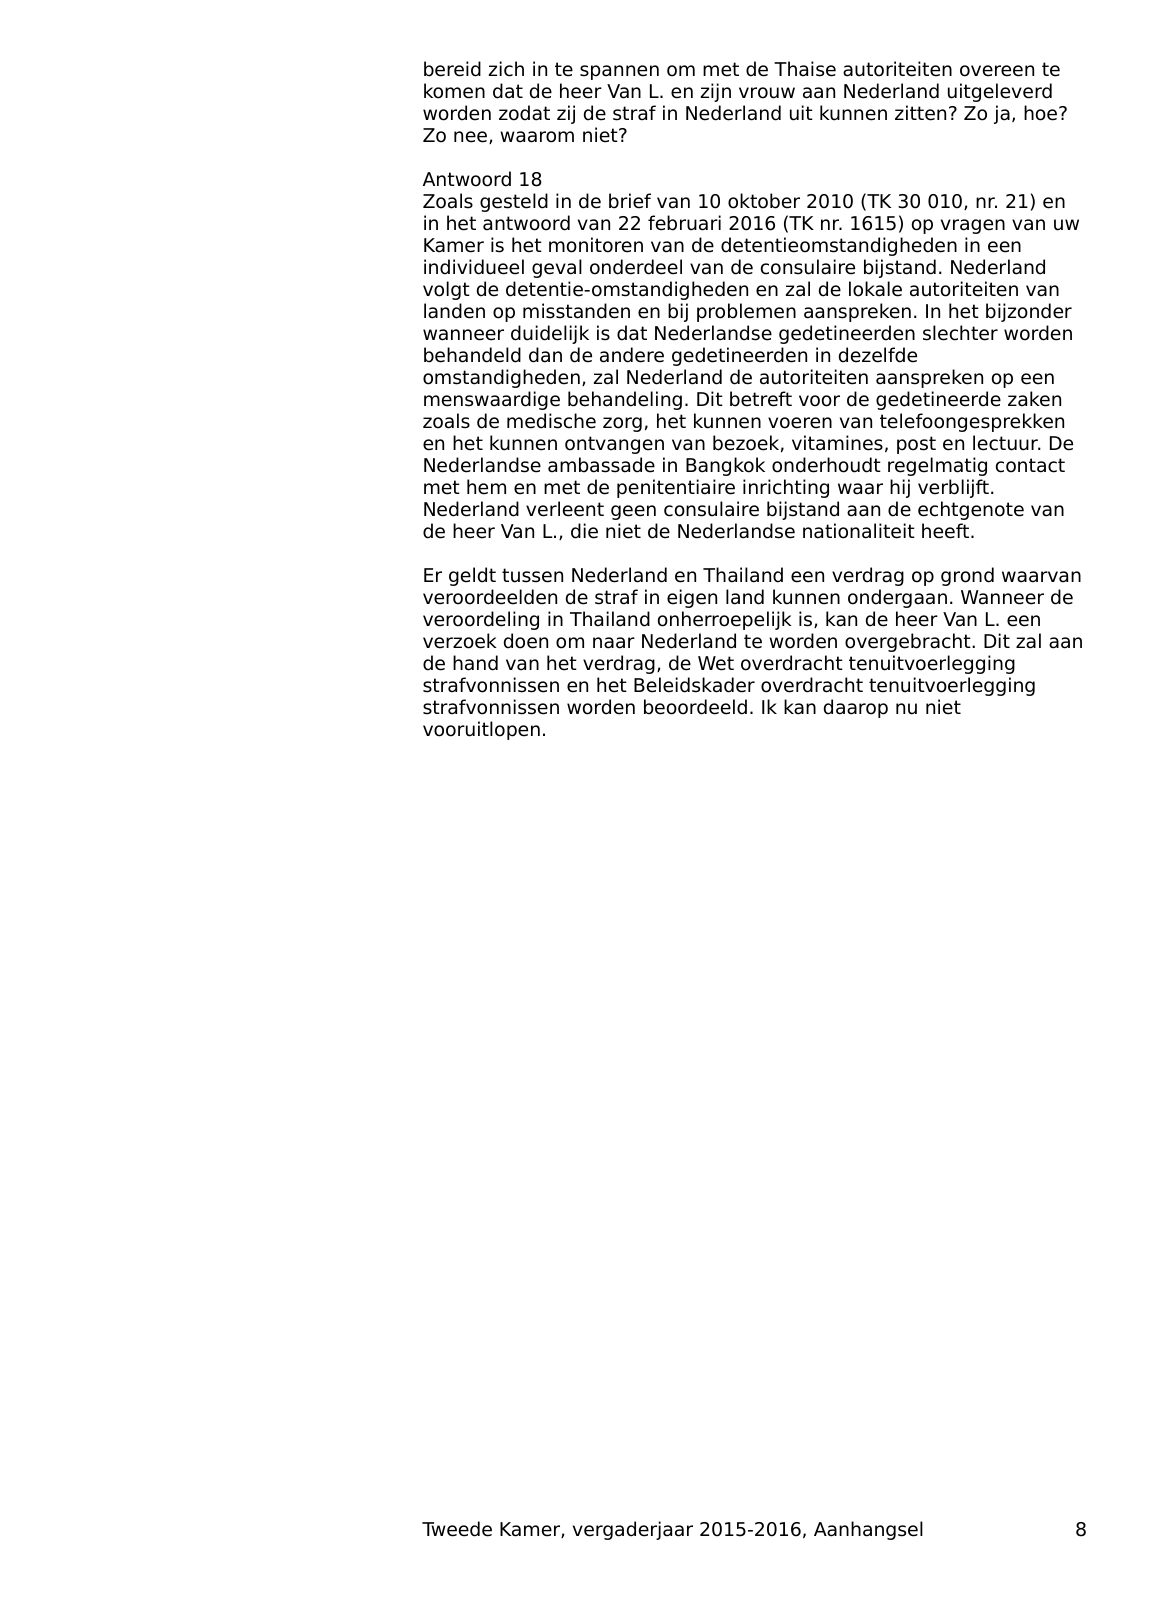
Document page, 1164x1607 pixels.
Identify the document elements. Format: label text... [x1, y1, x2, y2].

text Antwoord 18 [422, 169, 1087, 191]
text Er geldt tussen Nederland en Thailand een verdrag op grond waarvan veroordeelden de straf in eigen land kunnen ondergaan. Wanneer de veroordeling in Thailand onherroepelijk is, kan de heer Van L. een verzoek doen om naar Nederland te worden overgebracht. Dit zal aan de hand van het verdrag, de Wet overdracht tenuitvoerlegging strafvonnissen en het Beleidskader overdracht tenuitvoerlegging strafvonnissen worden beoordeeld. Ik kan daarop nu niet vooruitlopen. [422, 565, 1087, 741]
text Zoals gesteld in de brief van 10 oktober 2010 (TK 30 010, nr. 21) en in het antwoord van 22 februari 2016 (TK nr. 1615) op vragen van uw Kamer is het monitoren van de detentieomstandigheden in een individueel geval onderdeel van de consulaire bijstand. Nederland volgt de detentie-omstandigheden en zal de lokale autoriteiten van landen op misstanden en bij problemen aanspreken. In het bijzonder wanneer duidelijk is dat Nederlandse gedetineerden slechter worden behandeld dan de andere gedetineerden in dezelfde omstandigheden, zal Nederland de autoriteiten aanspreken op een menswaardige behandeling. Dit betreft voor de gedetineerde zaken zoals de medische zorg, het kunnen voeren van telefoongesprekken en het kunnen ontvangen van bezoek, vitamines, post en lectuur. De Nederlandse ambassade in Bangkok onderhoudt regelmatig contact met hem en met de penitentiaire inrichting waar hij verblijft. Nederland verleent geen consulaire bijstand aan de echtgenote van de heer Van L., die niet de Nederlandse nationaliteit heeft. [422, 191, 1087, 543]
text bereid zich in te spannen om met de Thaise autoriteiten overeen te komen dat de heer Van L. en zijn vrouw aan Nederland uitgeleverd worden zodat zij de straf in Nederland uit kunnen zitten? Zo ja, hoe? Zo nee, waarom niet? [422, 59, 1087, 147]
